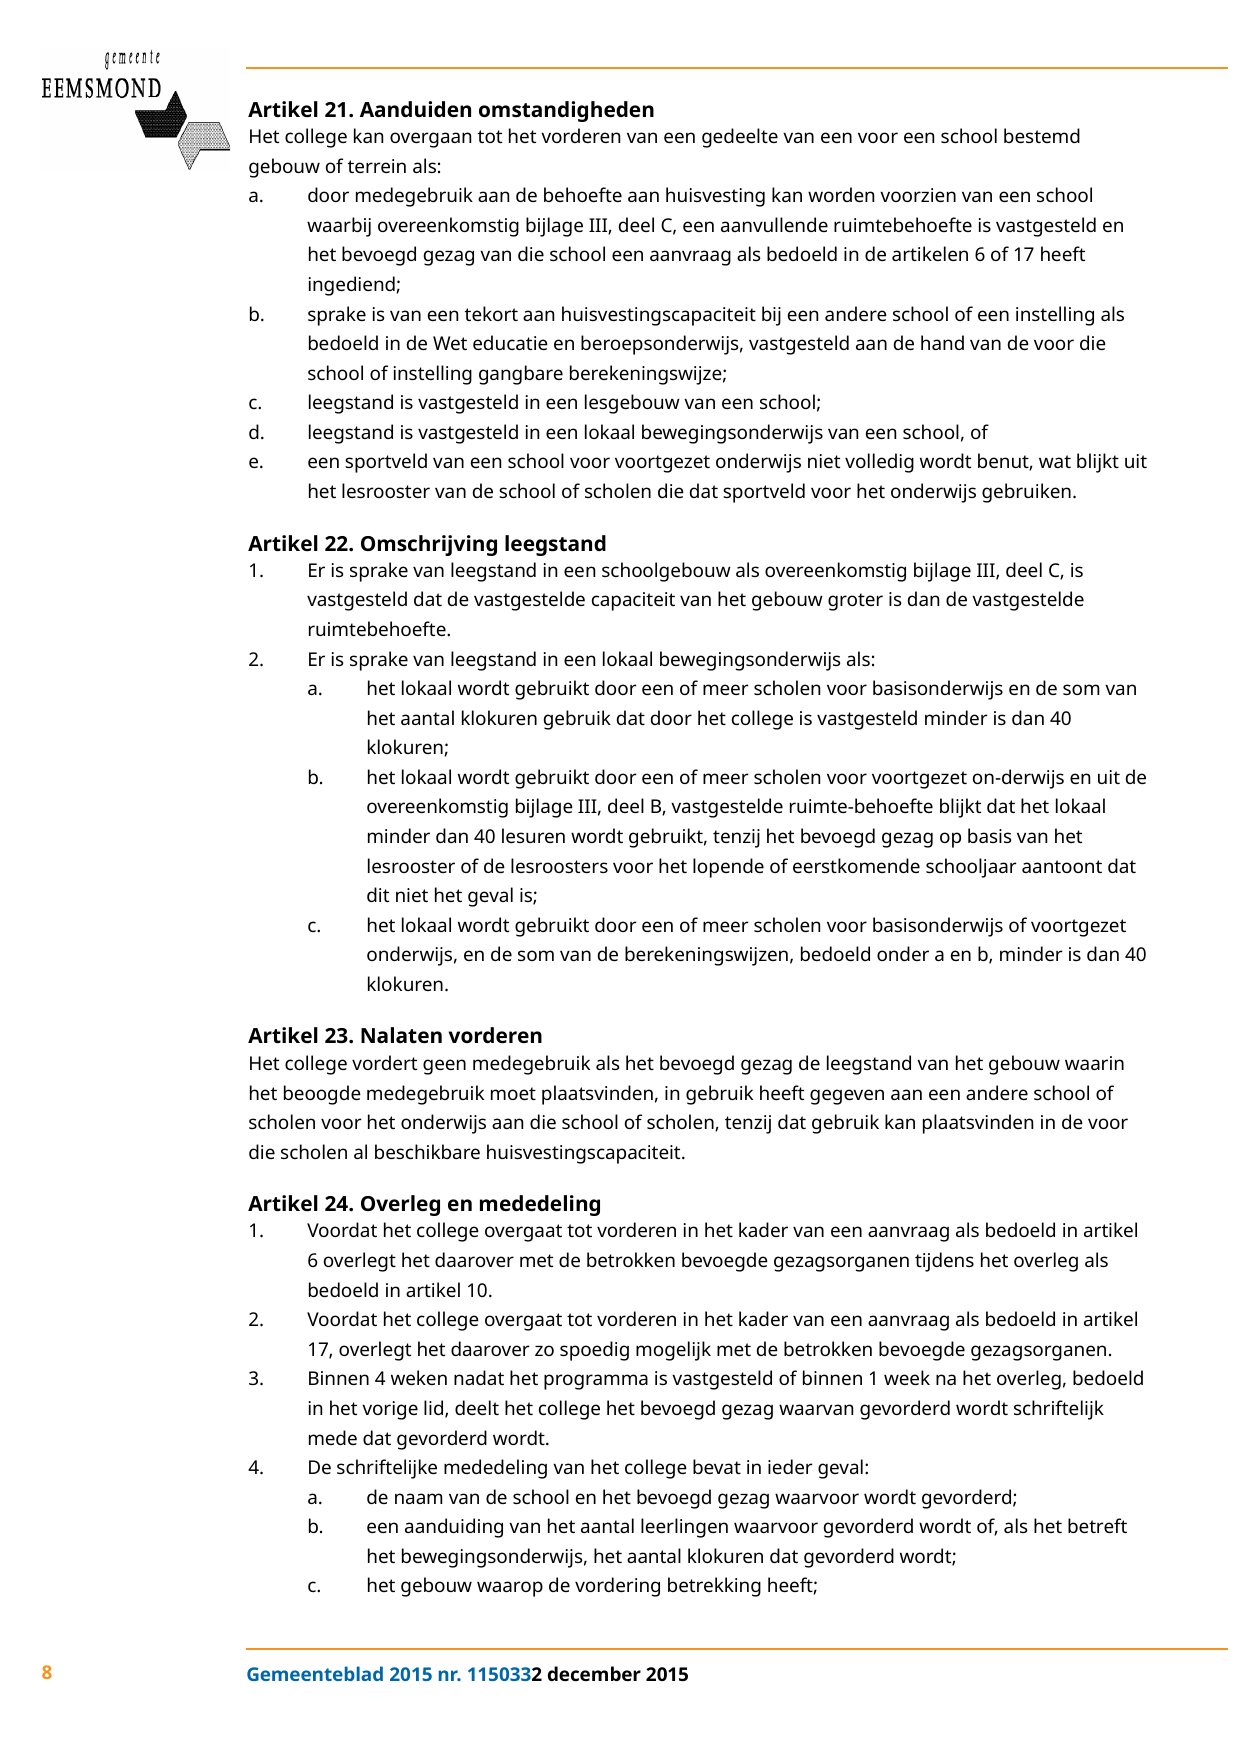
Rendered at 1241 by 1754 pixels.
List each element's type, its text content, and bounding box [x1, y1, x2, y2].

list het lokaal wordt gebruikt door een of meer scholen voor voortgezet on-derwijs en uit de overeenkomstig bijlage III, deel B, vastgestelde ruimte-behoefte blijkt dat het lokaal minder dan 40 lesuren wordt gebruikt, tenzij het bevoegd gezag op basis van het lesrooster of de lesroosters voor het lopende of eerstkomende schooljaar aantoont dat dit niet het geval is; [307, 764, 1152, 908]
list Binnen 4 weken nadat het programma is vastgesteld of binnen 1 week na het overleg, bedoeld in het vorige lid, deelt het college het bevoegd gezag waarvan gevorderd wordt schriftelijk mede dat gevorderd wordt. [248, 1366, 1152, 1451]
list leegstand is vastgesteld in een lesgebouw van een school; [248, 389, 1152, 415]
text Artikel 23. Nalaten vorderen [248, 1022, 1152, 1050]
list De schriftelijke mededeling van het college bevat in ieder geval: [248, 1454, 1152, 1480]
list de naam van de school en het bevoegd gezag waarvoor wordt gevorderd; [307, 1484, 1152, 1510]
list door medegebruik aan de behoefte aan huisvesting kan worden voorzien van een school waarbij overeenkomstig bijlage III, deel C, een aanvullende ruimtebehoefte is vastgesteld en het bevoegd gezag van die school een aanvraag als bedoeld in de artikelen 6 of 17 heeft ingediend; [248, 182, 1152, 297]
list Er is sprake van leegstand in een lokaal bewegingsonderwijs als: [248, 646, 1152, 672]
list het gebouw waarop de vordering betrekking heeft; [307, 1573, 1152, 1598]
text Het college vordert geen medegebruik als het bevoegd gezag de leegstand van het gebouw waarin het beoogde medegebruik moet plaatsvinden, in gebruik heeft gegeven aan een andere school of scholen voor het onderwijs aan die school of scholen, tenzij dat gebruik kan plaatsvinden in de voor die scholen al beschikbare huisvestingscapaciteit. [248, 1050, 1152, 1164]
list het lokaal wordt gebruikt door een of meer scholen voor basisonderwijs of voortgezet onderwijs, en de som van de berekeningswijzen, bedoeld onder a en b, minder is dan 40 klokuren. [307, 912, 1152, 997]
picture [41, 47, 231, 172]
list een sportveld van een school voor voortgezet onderwijs niet volledig wordt benut, wat blijkt uit het lesrooster van de school of scholen die dat sportveld voor het onderwijs gebruiken. [248, 449, 1152, 504]
list Er is sprake van leegstand in een schoolgebouw als overeenkomstig bijlage III, deel C, is vastgesteld dat de vastgestelde capaciteit van het gebouw groter is dan de vastgestelde ruimtebehoefte. [248, 557, 1152, 642]
text Het college kan overgaan tot het vorderen van een gedeelte van een voor een school bestemd gebouw of terrein als: [248, 123, 1152, 178]
list Voordat het college overgaat tot vorderen in het kader van een aanvraag als bedoeld in artikel 6 overlegt het daarover met de betrokken bevoegde gezagsorganen tijdens het overleg als bedoeld in artikel 10. [248, 1218, 1152, 1303]
list leegstand is vastgesteld in een lokaal bewegingsonderwijs van een school, of [248, 419, 1152, 445]
list een aanduiding van het aantal leerlingen waarvoor gevorderd wordt of, als het betreft het bewegingsonderwijs, het aantal klokuren dat gevorderd wordt; [307, 1513, 1152, 1569]
list sprake is van een tekort aan huisvestingscapaciteit bij een andere school of een instelling als bedoeld in de Wet educatie en beroepsonderwijs, vastgesteld aan de hand van de voor die school of instelling gangbare berekeningswijze; [248, 301, 1152, 386]
text Artikel 22. Omschrijving leegstand [248, 529, 1152, 557]
list Voordat het college overgaat tot vorderen in het kader van een aanvraag als bedoeld in artikel 17, overlegt het daarover zo spoedig mogelijk met de betrokken bevoegde gezagsorganen. [248, 1306, 1152, 1362]
list het lokaal wordt gebruikt door een of meer scholen voor basisonderwijs en de som van het aantal klokuren gebruik dat door het college is vastgesteld minder is dan 40 klokuren; [307, 675, 1152, 760]
text Artikel 24. Overleg en mededeling [248, 1189, 1152, 1218]
text Artikel 21. Aanduiden omstandigheden [248, 95, 1152, 123]
